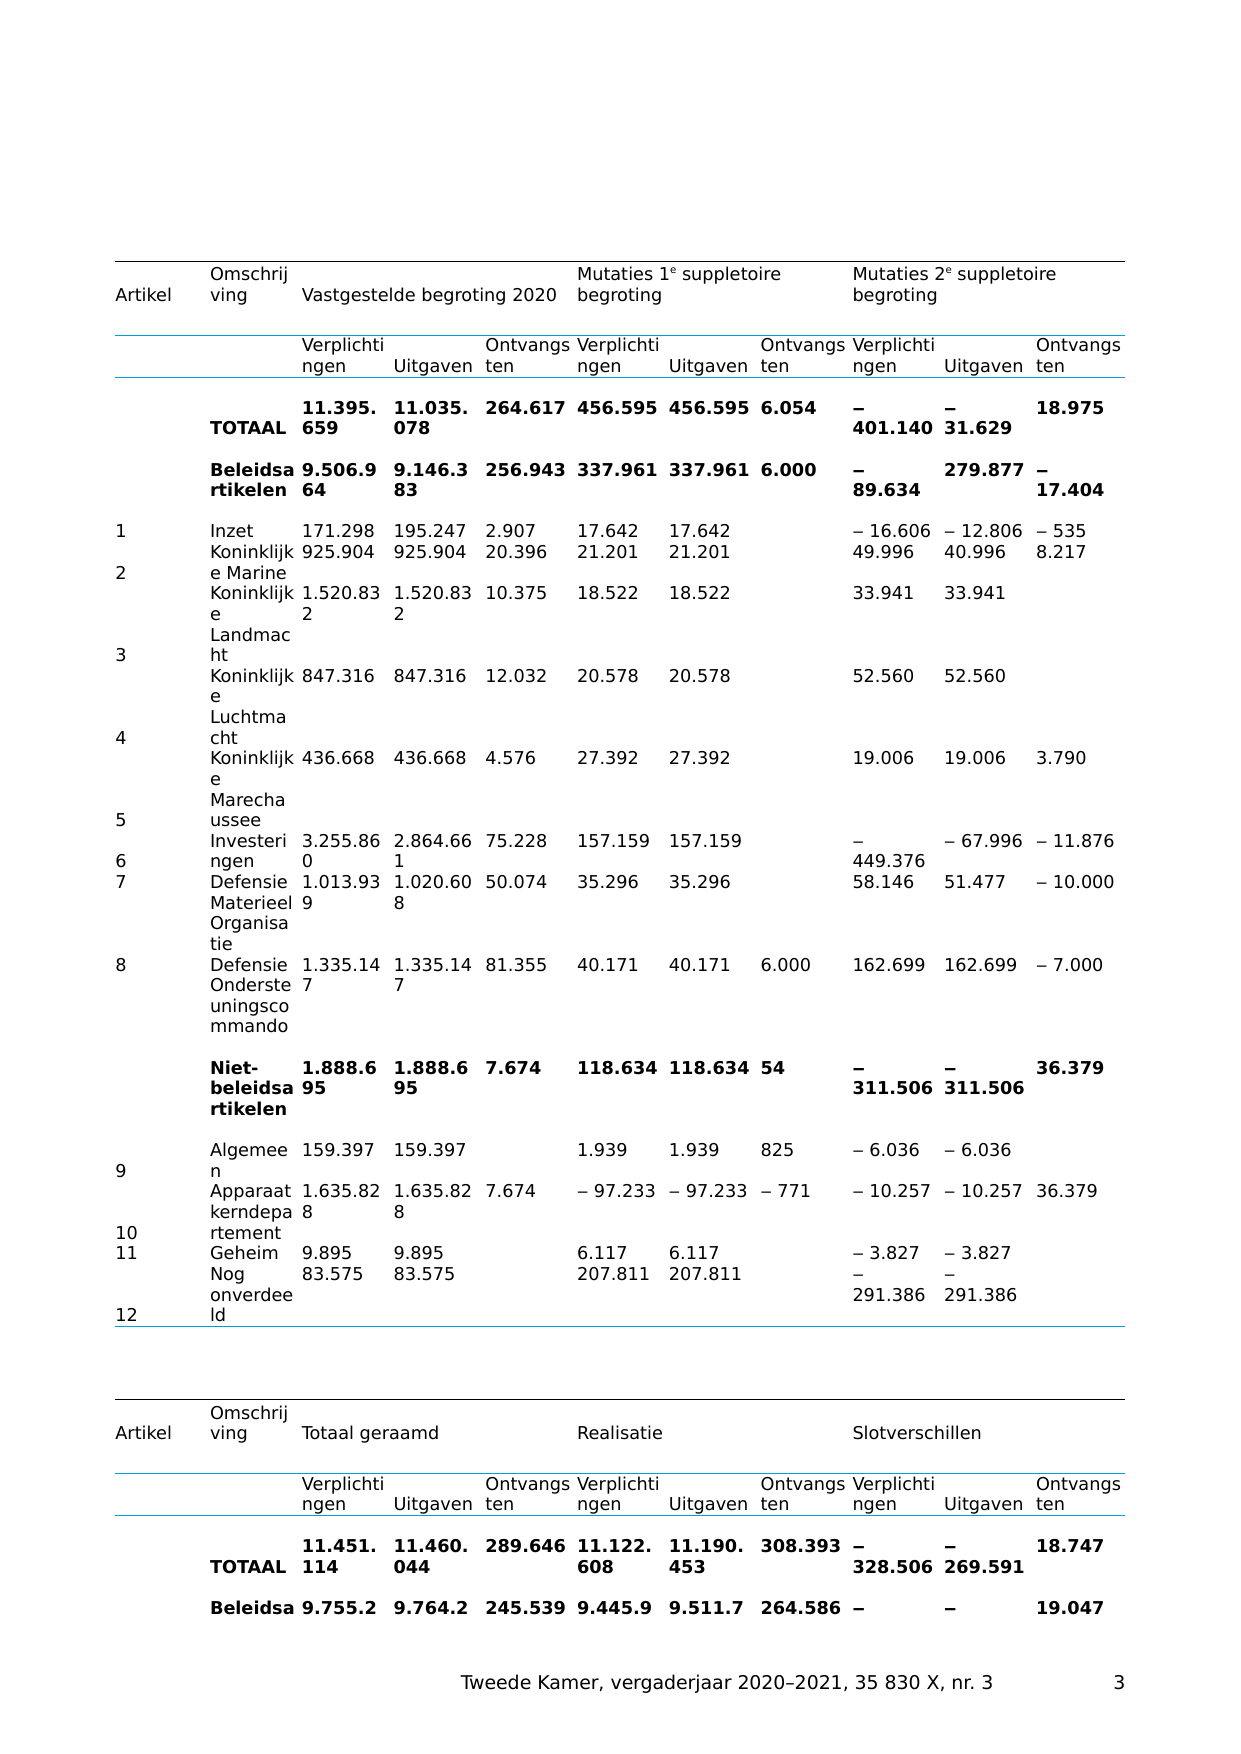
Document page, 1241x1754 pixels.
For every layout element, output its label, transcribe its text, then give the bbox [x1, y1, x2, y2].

table_cell Realisatie [574, 1400, 849, 1447]
table_cell 35.296 [666, 872, 757, 954]
table_cell 337.961 [666, 460, 757, 501]
table_cell 10 [115, 1181, 207, 1243]
table_cell 9.506.964 [299, 460, 390, 501]
table_cell 7.674 [482, 1058, 574, 1119]
table_cell 9.511.7 [666, 1598, 757, 1619]
table_cell 847.316 [299, 666, 390, 748]
table_cell 436.668 [299, 748, 390, 831]
table_cell [299, 1447, 390, 1473]
table_cell 1.520.832 [299, 583, 390, 666]
table_cell [207, 1037, 299, 1058]
table_cell Vastgestelde begroting 2020 [299, 262, 574, 308]
table_cell [115, 1474, 207, 1515]
table_cell [207, 439, 299, 459]
table_cell [758, 1037, 849, 1058]
table_cell Niet-beleidsartikelen [207, 1058, 299, 1119]
table_cell 264.586 [758, 1598, 849, 1619]
table_cell 33.941 [941, 583, 1033, 666]
table_cell [849, 1120, 941, 1140]
table_cell 1 [115, 521, 207, 542]
table_cell [482, 1264, 574, 1326]
table_cell 19.006 [941, 748, 1033, 831]
table_cell [574, 1037, 666, 1058]
table_cell [115, 1447, 207, 1473]
table_cell [666, 308, 757, 335]
table_cell ‒ 3.827 [941, 1243, 1033, 1264]
table_cell [115, 336, 207, 376]
table_cell [390, 1120, 482, 1140]
table_cell 279.877 [941, 460, 1033, 501]
table_cell 6.054 [758, 398, 849, 439]
table_cell Mutaties 2e suppletoire begroting [849, 262, 1125, 308]
table_cell [390, 501, 482, 521]
table_cell 825 [758, 1140, 849, 1181]
table_cell 5 [115, 748, 207, 831]
table_cell [758, 1516, 849, 1536]
table_cell ‒ 291.386 [849, 1264, 941, 1326]
table_cell [666, 501, 757, 521]
table_cell 9.146.383 [390, 460, 482, 501]
table_cell [849, 1578, 941, 1598]
table_cell [1033, 666, 1125, 748]
table_cell [1033, 1516, 1125, 1536]
table_cell [1033, 1140, 1125, 1181]
table_cell 27.392 [574, 748, 666, 831]
table_cell [666, 439, 757, 459]
table_cell [941, 1120, 1033, 1140]
table_cell 6.000 [758, 955, 849, 1037]
table_cell 456.595 [574, 398, 666, 439]
table_cell 2.907 [482, 521, 574, 542]
table_cell [115, 1058, 207, 1119]
table_cell [758, 542, 849, 583]
table_cell [574, 378, 666, 398]
table_cell Ontvangsten [758, 336, 849, 376]
table_cell Uitgaven [941, 1474, 1033, 1515]
table_cell 52.560 [849, 666, 941, 748]
table_cell 308.393 [758, 1536, 849, 1577]
table_cell [941, 501, 1033, 521]
table_cell Totaal geraamd [299, 1400, 574, 1447]
table_cell ‒ 311.506 [941, 1058, 1033, 1119]
table_cell [299, 378, 390, 398]
table_cell ‒ 3.827 [849, 1243, 941, 1264]
table_cell Ontvangsten [482, 1474, 574, 1515]
table_cell 1.939 [574, 1140, 666, 1181]
table_cell 245.539 [482, 1598, 574, 1619]
table_cell [849, 378, 941, 398]
table_cell 847.316 [390, 666, 482, 748]
table_cell 11.122.608 [574, 1536, 666, 1577]
table_cell [849, 1447, 941, 1473]
table_cell Uitgaven [390, 336, 482, 376]
table_cell 35.296 [574, 872, 666, 954]
table_cell ‒ 10.000 [1033, 872, 1125, 954]
table_cell 159.397 [390, 1140, 482, 1181]
table_cell [299, 1037, 390, 1058]
table_cell [758, 1578, 849, 1598]
table_cell Verplichtingen [299, 1474, 390, 1515]
table_cell [115, 1037, 207, 1058]
table_cell [849, 308, 941, 335]
table_cell 256.943 [482, 460, 574, 501]
table_cell [941, 378, 1033, 398]
table_cell Ontvangsten [758, 1474, 849, 1515]
table_cell Verplichtingen [574, 336, 666, 376]
table_cell 4.576 [482, 748, 574, 831]
table_cell 195.247 [390, 521, 482, 542]
table_cell [115, 1120, 207, 1140]
table_cell ‒ 328.506 [849, 1536, 941, 1577]
table_cell 75.228 [482, 831, 574, 872]
table_cell [941, 439, 1033, 459]
table_cell 6.117 [666, 1243, 757, 1264]
table_cell 157.159 [574, 831, 666, 872]
table_cell [941, 1516, 1033, 1536]
table_cell 3 [115, 583, 207, 666]
table_cell 21.201 [574, 542, 666, 583]
table_cell Koninklijke Marechaussee [207, 748, 299, 831]
table_cell [758, 872, 849, 954]
table_cell [207, 1447, 299, 1473]
table_cell 456.595 [666, 398, 757, 439]
table_cell 1.888.695 [299, 1058, 390, 1119]
table_cell ‒ 67.996 [941, 831, 1033, 872]
table_cell [482, 1140, 574, 1181]
table_cell ‒ 97.233 [666, 1181, 757, 1243]
table_cell [390, 1037, 482, 1058]
table_cell Uitgaven [666, 336, 757, 376]
table_cell 11.451.114 [299, 1536, 390, 1577]
table_cell 9.764.2 [390, 1598, 482, 1619]
table_cell 9.445.9 [574, 1598, 666, 1619]
table_cell 6.117 [574, 1243, 666, 1264]
table_cell [207, 308, 299, 335]
table_cell [666, 1516, 757, 1536]
table_cell 925.904 [390, 542, 482, 583]
table_cell 36.379 [1033, 1058, 1125, 1119]
table_cell [666, 1037, 757, 1058]
table_cell [482, 1578, 574, 1598]
table_cell 50.074 [482, 872, 574, 954]
table_cell [941, 308, 1033, 335]
table_cell ‒ 11.876 [1033, 831, 1125, 872]
table_cell [115, 1598, 207, 1619]
table_cell 10.375 [482, 583, 574, 666]
table_cell [390, 378, 482, 398]
table_cell 18.975 [1033, 398, 1125, 439]
table_cell Ontvangsten [1033, 1474, 1125, 1515]
table_cell [758, 1447, 849, 1473]
table_cell [299, 1516, 390, 1536]
table_cell ‒ 771 [758, 1181, 849, 1243]
table_cell 49.996 [849, 542, 941, 583]
table_cell [207, 378, 299, 398]
table_cell ‒ 12.806 [941, 521, 1033, 542]
table_cell ‒ 16.606 [849, 521, 941, 542]
table_cell [574, 1120, 666, 1140]
table_cell 1.888.695 [390, 1058, 482, 1119]
table_cell [758, 583, 849, 666]
table_cell [115, 460, 207, 501]
table_cell 1.335.147 [390, 955, 482, 1037]
table_cell Apparaat kerndepartement [207, 1181, 299, 1243]
table_cell 11.035.078 [390, 398, 482, 439]
table_cell [115, 308, 207, 335]
table_cell [390, 1447, 482, 1473]
table_cell [758, 378, 849, 398]
table_cell [941, 1037, 1033, 1058]
table_cell 9.895 [390, 1243, 482, 1264]
table_cell 159.397 [299, 1140, 390, 1181]
table_cell 9.895 [299, 1243, 390, 1264]
table_cell 40.996 [941, 542, 1033, 583]
table_cell Verplichtingen [299, 336, 390, 376]
table_cell 20.578 [666, 666, 757, 748]
table_cell [758, 1120, 849, 1140]
table_cell 7 [115, 872, 207, 954]
table_cell 162.699 [849, 955, 941, 1037]
table_cell [849, 439, 941, 459]
table_header Wijziging van de begrotingsstaten van het ministerie van Defensie (X) voor het jaar 2020 (Slotwet) (bedragen x € 1.000) [115, 1351, 1125, 1399]
table_cell 20.396 [482, 542, 574, 583]
table_cell 81.355 [482, 955, 574, 1037]
table_cell [849, 501, 941, 521]
table_cell 3.255.860 [299, 831, 390, 872]
table_cell Beleidsartikelen [207, 460, 299, 501]
table_cell [207, 1516, 299, 1536]
table_cell 6.000 [758, 460, 849, 501]
table_cell [666, 1578, 757, 1598]
table_cell [115, 1516, 207, 1536]
table_cell ‒ 401.140 [849, 398, 941, 439]
table_cell [1033, 1120, 1125, 1140]
table_cell Slotverschillen [849, 1400, 1125, 1447]
table_cell [666, 1447, 757, 1473]
table_cell [758, 439, 849, 459]
table_cell [1033, 583, 1125, 666]
table_cell 9.755.2 [299, 1598, 390, 1619]
table_cell Uitgaven [666, 1474, 757, 1515]
table_cell ‒ 10.257 [941, 1181, 1033, 1243]
table_cell 6 [115, 831, 207, 872]
table_cell [390, 439, 482, 459]
table_cell [207, 1120, 299, 1140]
table_cell 8 [115, 955, 207, 1037]
table_cell [115, 378, 207, 398]
table_cell [666, 378, 757, 398]
table_cell [299, 1578, 390, 1598]
table_cell 4 [115, 666, 207, 748]
table_cell Inzet [207, 521, 299, 542]
table_cell [207, 501, 299, 521]
table_header Wijziging van de begrotingsstaten van het ministerie van Defensie (X) voor het jaar 2020 (Slotwet) (bedragen x € 1.000) [115, 213, 1125, 261]
table_cell [390, 1578, 482, 1598]
table_cell [482, 1243, 574, 1264]
table_cell [482, 439, 574, 459]
table_cell [574, 439, 666, 459]
table_cell [758, 1264, 849, 1326]
table_cell 19.047 [1033, 1598, 1125, 1619]
table_cell Uitgaven [390, 1474, 482, 1515]
table_cell 40.171 [666, 955, 757, 1037]
table_cell Koninklijke Marine [207, 542, 299, 583]
table_cell 17.642 [666, 521, 757, 542]
table_cell Geheim [207, 1243, 299, 1264]
table_cell Omschrijving [207, 262, 299, 308]
table_cell 1.635.828 [390, 1181, 482, 1243]
table_cell [390, 1516, 482, 1536]
table_cell 3.790 [1033, 748, 1125, 831]
table_cell 1.013.939 [299, 872, 390, 954]
table_cell [115, 1536, 207, 1577]
table_cell 1.520.832 [390, 583, 482, 666]
table_cell ‒ 10.257 [849, 1181, 941, 1243]
table_cell [574, 1447, 666, 1473]
table_cell 162.699 [941, 955, 1033, 1037]
table_cell 83.575 [299, 1264, 390, 1326]
table_cell 12 [115, 1264, 207, 1326]
table_cell [482, 1516, 574, 1536]
table_cell [482, 1447, 574, 1473]
table_cell 1.020.608 [390, 872, 482, 954]
table_cell [941, 1578, 1033, 1598]
table_cell 18.522 [574, 583, 666, 666]
table_cell [758, 666, 849, 748]
table_cell ‒ 6.036 [941, 1140, 1033, 1181]
table_cell ‒ 17.404 [1033, 460, 1125, 501]
table_cell ‒ 97.233 [574, 1181, 666, 1243]
table_cell [482, 501, 574, 521]
table_cell Beleidsa [207, 1598, 299, 1619]
table_cell [574, 501, 666, 521]
table_cell Uitgaven [941, 336, 1033, 376]
table_cell [758, 521, 849, 542]
table_cell [1033, 308, 1125, 335]
table_cell [574, 1516, 666, 1536]
table_cell TOTAAL [207, 1536, 299, 1577]
table_cell [299, 501, 390, 521]
table_cell [115, 501, 207, 521]
table_cell [1033, 1447, 1125, 1473]
table_cell ‒ 31.629 [941, 398, 1033, 439]
table_cell ‒ 311.506 [849, 1058, 941, 1119]
table_cell 12.032 [482, 666, 574, 748]
table_cell ‒ [941, 1598, 1033, 1619]
table_cell [849, 1516, 941, 1536]
table_cell Defensie Ondersteuningscommando [207, 955, 299, 1037]
table_cell 18.522 [666, 583, 757, 666]
table_cell 51.477 [941, 872, 1033, 954]
table_cell [574, 1578, 666, 1598]
table_cell 9 [115, 1140, 207, 1181]
table_cell ‒ 449.376 [849, 831, 941, 872]
table_cell 171.298 [299, 521, 390, 542]
table_cell Verplichtingen [849, 336, 941, 376]
table_cell ‒ 89.634 [849, 460, 941, 501]
table_cell 54 [758, 1058, 849, 1119]
table_cell Ontvangsten [482, 336, 574, 376]
table_cell 17.642 [574, 521, 666, 542]
table_cell [115, 1578, 207, 1598]
table_cell [849, 1037, 941, 1058]
table_cell 118.634 [666, 1058, 757, 1119]
table_cell 337.961 [574, 460, 666, 501]
table_cell Defensie Materieel Organisatie [207, 872, 299, 954]
table_cell Ontvangsten [1033, 336, 1125, 376]
table_cell [1033, 501, 1125, 521]
table_cell [482, 1120, 574, 1140]
table_cell 925.904 [299, 542, 390, 583]
table_cell 27.392 [666, 748, 757, 831]
table_cell 21.201 [666, 542, 757, 583]
table_cell [207, 1578, 299, 1598]
table_cell [666, 1120, 757, 1140]
table_cell 33.941 [849, 583, 941, 666]
table_cell [758, 308, 849, 335]
table_cell 18.747 [1033, 1536, 1125, 1577]
table_cell 11.190.453 [666, 1536, 757, 1577]
table_cell 7.674 [482, 1181, 574, 1243]
table_cell 11.460.044 [390, 1536, 482, 1577]
table_cell TOTAAL [207, 398, 299, 439]
table_cell [1033, 439, 1125, 459]
table_cell Verplichtingen [849, 1474, 941, 1515]
table_cell ‒ 269.591 [941, 1536, 1033, 1577]
table_cell ‒ 291.386 [941, 1264, 1033, 1326]
table_cell 58.146 [849, 872, 941, 954]
table_cell 36.379 [1033, 1181, 1125, 1243]
table_cell ‒ 535 [1033, 521, 1125, 542]
table_cell ‒ 7.000 [1033, 955, 1125, 1037]
table_cell Investeringen [207, 831, 299, 872]
table_cell ‒ 6.036 [849, 1140, 941, 1181]
table_cell 52.560 [941, 666, 1033, 748]
table_cell 1.635.828 [299, 1181, 390, 1243]
table_cell [482, 378, 574, 398]
table_cell 118.634 [574, 1058, 666, 1119]
table_cell [482, 1037, 574, 1058]
table_cell Artikel [115, 1400, 207, 1447]
table_cell Verplichtingen [574, 1474, 666, 1515]
table_cell Artikel [115, 262, 207, 308]
table_cell 40.171 [574, 955, 666, 1037]
table_cell 20.578 [574, 666, 666, 748]
table_cell [1033, 1264, 1125, 1326]
table_cell 207.811 [574, 1264, 666, 1326]
table_cell 207.811 [666, 1264, 757, 1326]
table_cell [574, 308, 666, 335]
table_cell 2.864.661 [390, 831, 482, 872]
table_cell [115, 439, 207, 459]
table_cell Algemeen [207, 1140, 299, 1181]
table_cell 19.006 [849, 748, 941, 831]
table_cell [207, 1474, 299, 1515]
table_cell 11 [115, 1243, 207, 1264]
table_cell Koninklijke Luchtmacht [207, 666, 299, 748]
table_cell 1.335.147 [299, 955, 390, 1037]
table_cell 264.617 [482, 398, 574, 439]
table_cell Mutaties 1e suppletoire begroting [574, 262, 849, 308]
table_cell ‒ [849, 1598, 941, 1619]
table_cell Omschrijving [207, 1400, 299, 1447]
table_cell [758, 831, 849, 872]
table_cell [758, 748, 849, 831]
table_cell 1.939 [666, 1140, 757, 1181]
table_cell [299, 308, 574, 335]
table_cell Nog onverdeeld [207, 1264, 299, 1326]
table_cell [115, 398, 207, 439]
table_cell [1033, 1037, 1125, 1058]
table_cell [1033, 378, 1125, 398]
table_cell [758, 1243, 849, 1264]
table_cell [207, 336, 299, 376]
table_cell [299, 1120, 390, 1140]
table_cell 157.159 [666, 831, 757, 872]
table_cell 8.217 [1033, 542, 1125, 583]
table_cell 436.668 [390, 748, 482, 831]
table_cell [758, 501, 849, 521]
table_cell [299, 439, 390, 459]
table_cell 83.575 [390, 1264, 482, 1326]
table_cell [941, 1447, 1033, 1473]
table_cell [1033, 1578, 1125, 1598]
table_cell Koninklijke Landmacht [207, 583, 299, 666]
table_cell [1033, 1243, 1125, 1264]
table_cell 289.646 [482, 1536, 574, 1577]
table_cell 2 [115, 542, 207, 583]
table_cell 11.395.659 [299, 398, 390, 439]
